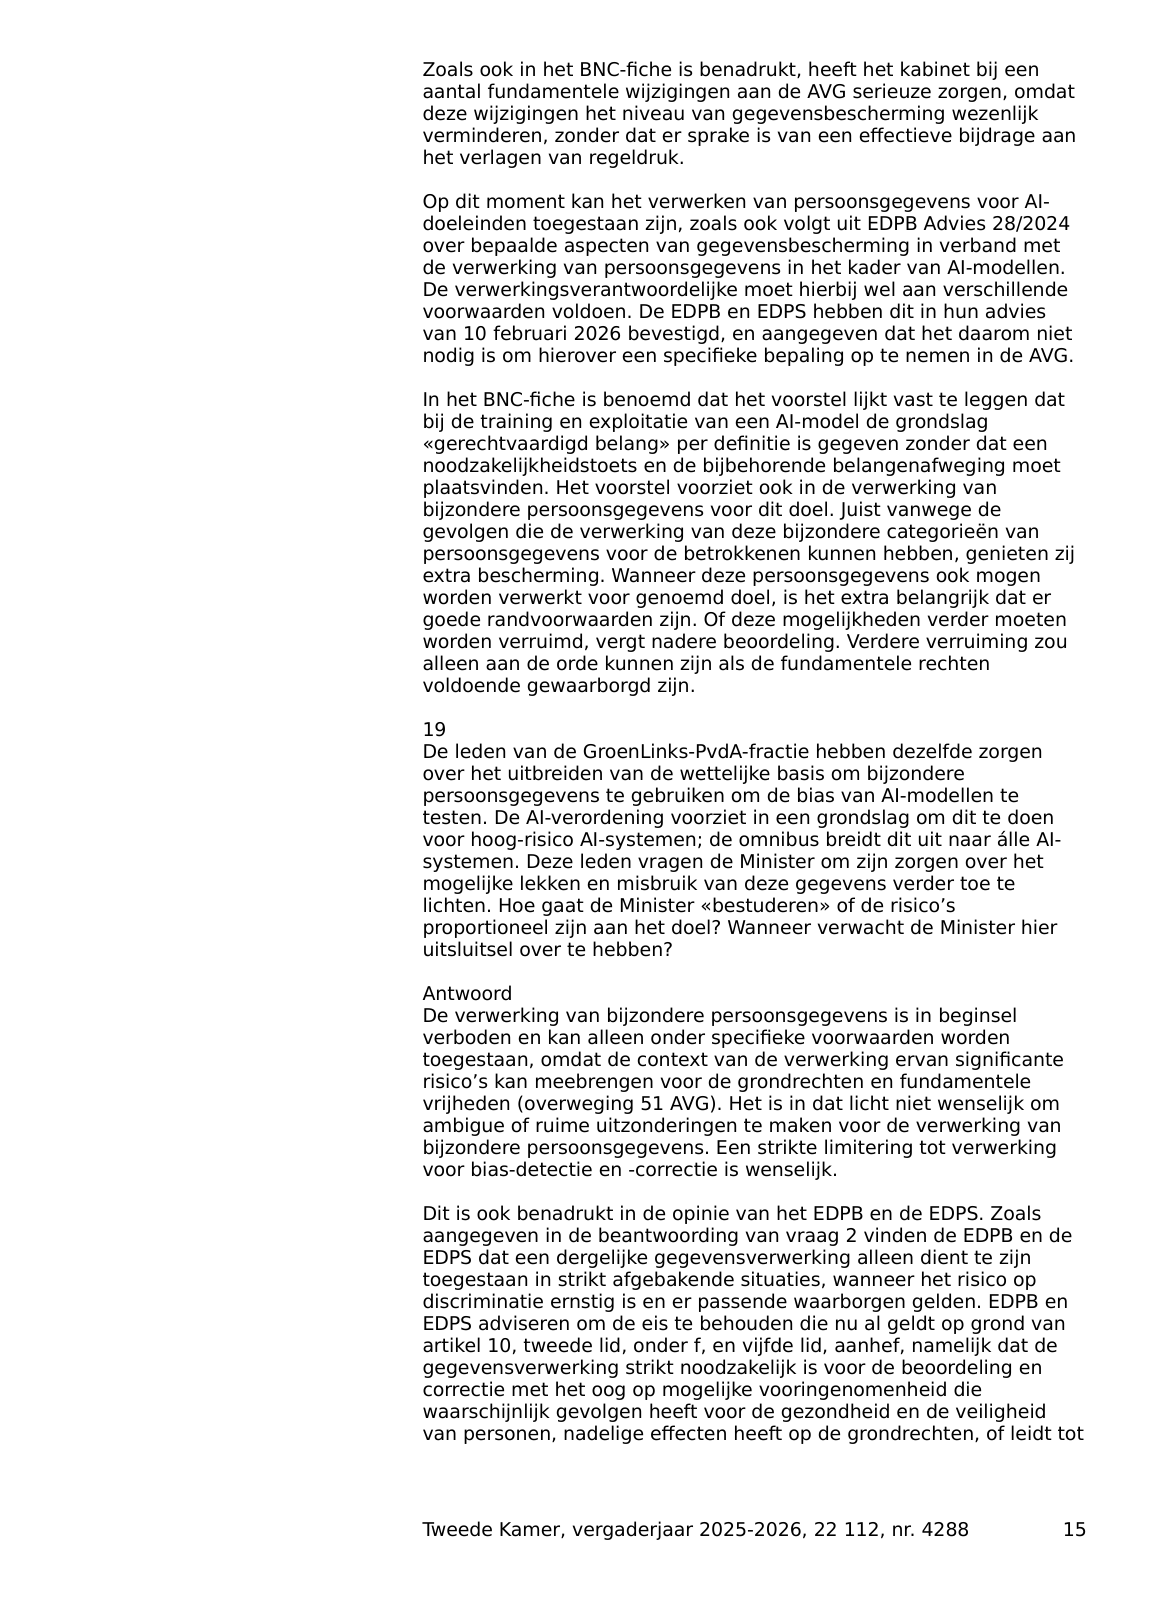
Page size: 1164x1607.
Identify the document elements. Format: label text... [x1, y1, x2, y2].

text Zoals ook in het BNC-fiche is benadrukt, heeft het kabinet bij een aantal fundamentele wijzigingen aan de AVG serieuze zorgen, omdat deze wijzigingen het niveau van gegevensbescherming wezenlijk verminderen, zonder dat er sprake is van een effectieve bijdrage aan het verlagen van regeldruk. [422, 59, 1087, 169]
text In het BNC-fiche is benoemd dat het voorstel lijkt vast te leggen dat bij de training en exploitatie van een AI-model de grondslag «gerechtvaardigd belang» per definitie is gegeven zonder dat een noodzakelijkheidstoets en de bijbehorende belangenafweging moet plaatsvinden. Het voorstel voorziet ook in de verwerking van bijzondere persoonsgegevens voor dit doel. Juist vanwege de gevolgen die de verwerking van deze bijzondere categorieën van persoonsgegevens voor de betrokkenen kunnen hebben, genieten zij extra bescherming. Wanneer deze persoonsgegevens ook mogen worden verwerkt voor genoemd doel, is het extra belangrijk dat er goede randvoorwaarden zijn. Of deze mogelijkheden verder moeten worden verruimd, vergt nadere beoordeling. Verdere verruiming zou alleen aan de orde kunnen zijn als de fundamentele rechten voldoende gewaarborgd zijn. [422, 389, 1087, 697]
text Dit is ook benadrukt in de opinie van het EDPB en de EDPS. Zoals aangegeven in de beantwoording van vraag 2 vinden de EDPB en de EDPS dat een dergelijke gegevensverwerking alleen dient te zijn toegestaan in strikt afgebakende situaties, wanneer het risico op discriminatie ernstig is en er passende waarborgen gelden. EDPB en EDPS adviseren om de eis te behouden die nu al geldt op grond van artikel 10, tweede lid, onder f, en vijfde lid, aanhef, namelijk dat de gegevensverwerking strikt noodzakelijk is voor de beoordeling en correctie met het oog op mogelijke vooringenomenheid die waarschijnlijk gevolgen heeft voor de gezondheid en de veiligheid van personen, nadelige effecten heeft op de grondrechten, of leidt tot [422, 1203, 1087, 1445]
text 19 [422, 719, 1087, 741]
text Op dit moment kan het verwerken van persoonsgegevens voor AI-doeleinden toegestaan zijn, zoals ook volgt uit EDPB Advies 28/2024 over bepaalde aspecten van gegevensbescherming in verband met de verwerking van persoonsgegevens in het kader van AI-modellen. De verwerkingsverantwoordelijke moet hierbij wel aan verschillende voorwaarden voldoen. De EDPB en EDPS hebben dit in hun advies van 10 februari 2026 bevestigd, en aangegeven dat het daarom niet nodig is om hierover een specifieke bepaling op te nemen in de AVG. [422, 191, 1087, 367]
text De verwerking van bijzondere persoonsgegevens is in beginsel verboden en kan alleen onder specifieke voorwaarden worden toegestaan, omdat de context van de verwerking ervan significante risico’s kan meebrengen voor de grondrechten en fundamentele vrijheden (overweging 51 AVG). Het is in dat licht niet wenselijk om ambigue of ruime uitzonderingen te maken voor de verwerking van bijzondere persoonsgegevens. Een strikte limitering tot verwerking voor bias-detectie en -correctie is wenselijk. [422, 1005, 1087, 1181]
text De leden van de GroenLinks-PvdA-fractie hebben dezelfde zorgen over het uitbreiden van de wettelijke basis om bijzondere persoonsgegevens te gebruiken om de bias van AI-modellen te testen. De AI-verordening voorziet in een grondslag om dit te doen voor hoog-risico AI-systemen; de omnibus breidt dit uit naar álle AI-systemen. Deze leden vragen de Minister om zijn zorgen over het mogelijke lekken en misbruik van deze gegevens verder toe te lichten. Hoe gaat de Minister «bestuderen» of de risico’s proportioneel zijn aan het doel? Wanneer verwacht de Minister hier uitsluitsel over te hebben? [422, 741, 1087, 961]
text Antwoord [422, 983, 1087, 1005]
